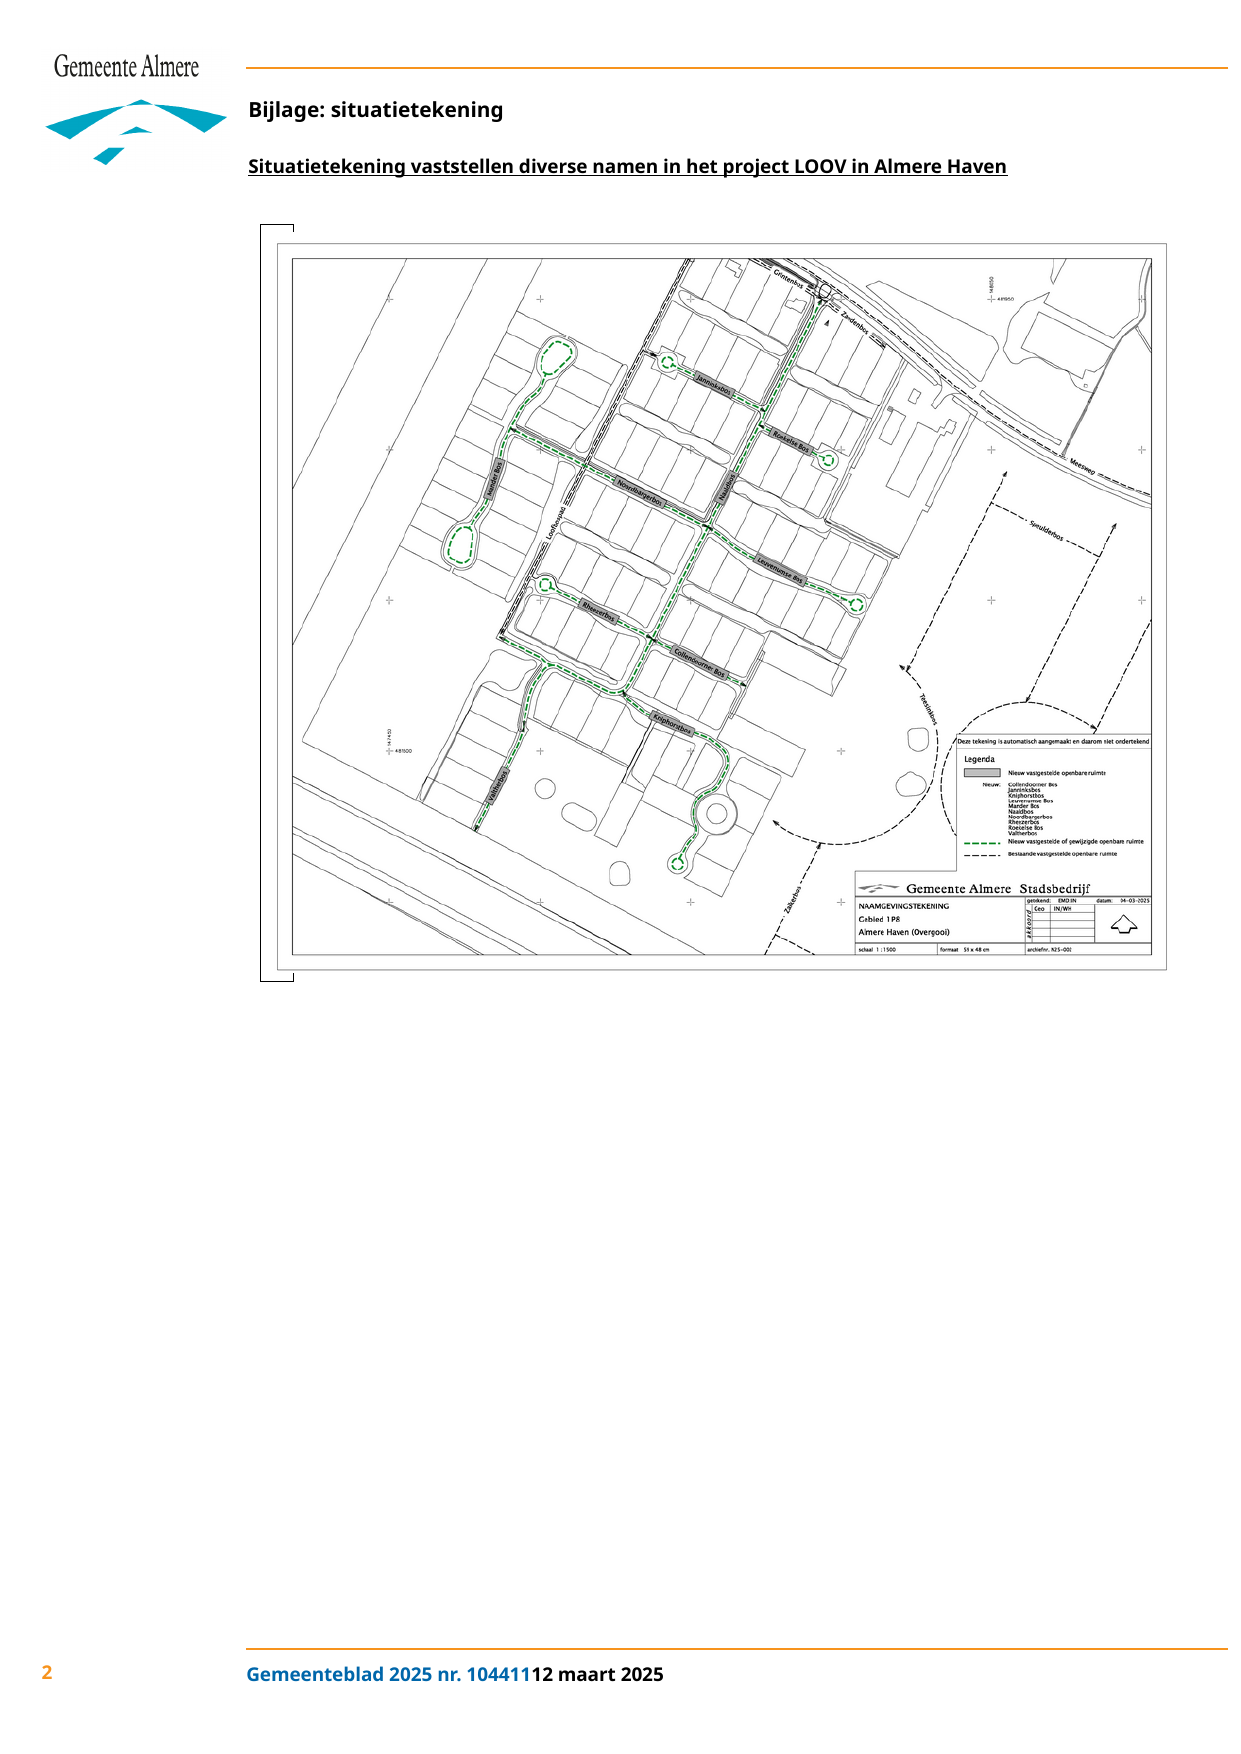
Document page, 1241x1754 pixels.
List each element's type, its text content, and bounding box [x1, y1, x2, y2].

text Bijlage: situatietekening [248, 95, 1152, 123]
picture [41, 47, 231, 172]
text Situatietekening vaststellen diverse namen in het project LOOV in Almere Haven [248, 153, 1152, 179]
picture [268, 232, 1173, 973]
